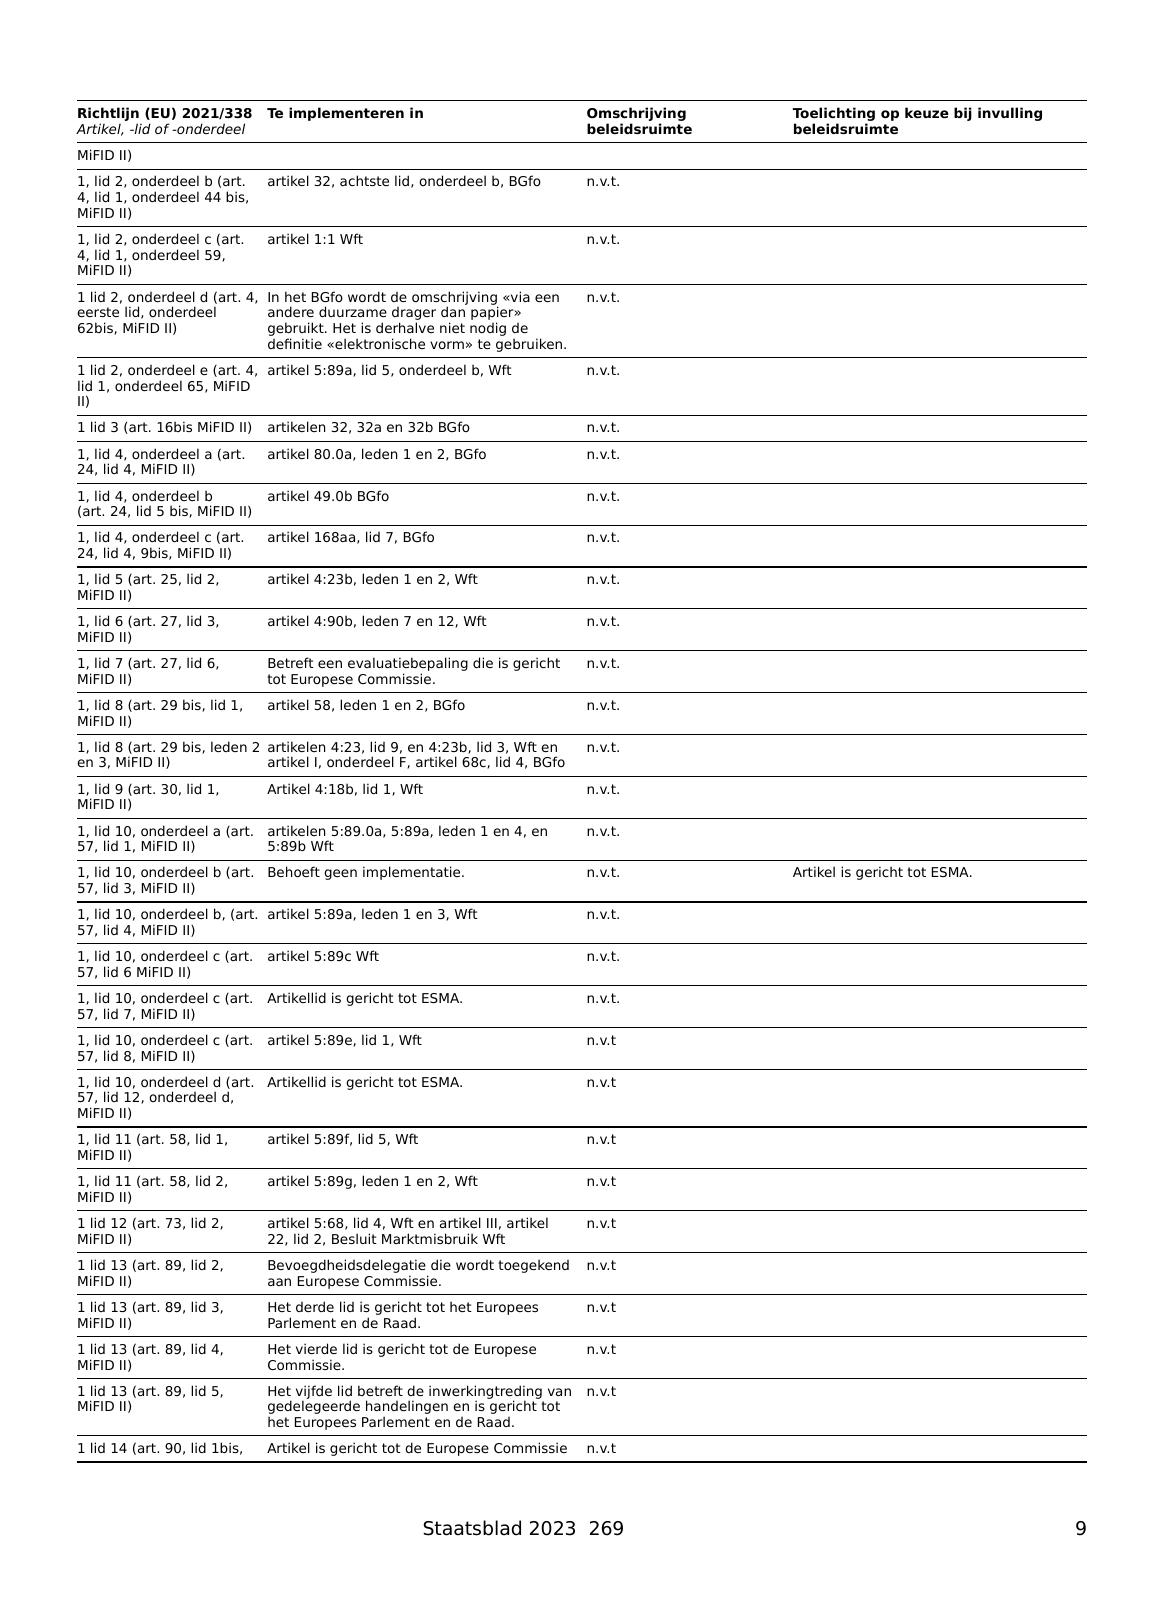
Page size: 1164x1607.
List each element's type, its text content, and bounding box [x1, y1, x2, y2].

table_header Te implementeren in [261, 101, 580, 142]
table_cell 1 lid 3 (art. 16bis MiFID II) [77, 416, 261, 441]
table_cell artikel 5:89e, lid 1, Wft [261, 1028, 580, 1069]
table_cell artikel 5:89g, leden 1 en 2, Wft [261, 1169, 580, 1210]
table_cell artikel 168aa, lid 7, BGfo [261, 526, 580, 566]
table_cell 1 lid 13 (art. 89, lid 2, MiFID II) [77, 1253, 261, 1294]
table_cell [787, 1028, 1087, 1069]
table_cell n.v.t [580, 1211, 787, 1252]
table_cell n.v.t [580, 1253, 787, 1294]
table_cell 1, lid 7 (art. 27, lid 6, MiFID II) [77, 651, 261, 692]
table_cell n.v.t [580, 1070, 787, 1126]
table_cell 1, lid 4, onderdeel c (art. 24, lid 4, 9bis, MiFID II) [77, 526, 261, 566]
table_cell n.v.t [580, 1436, 787, 1461]
table_cell n.v.t. [580, 609, 787, 650]
table_cell [787, 1436, 1087, 1461]
table_cell n.v.t [580, 1379, 787, 1435]
table_cell artikel 4:90b, leden 7 en 12, Wft [261, 609, 580, 650]
table_cell Artikellid is gericht tot ESMA. [261, 986, 580, 1027]
table_cell n.v.t [580, 1337, 787, 1378]
table_cell n.v.t. [580, 285, 787, 357]
table_cell Betreft een evaluatiebepaling die is gericht tot Europese Commissie. [261, 651, 580, 692]
table_cell [787, 1128, 1087, 1168]
table_cell [787, 986, 1087, 1027]
table_cell artikel 5:68, lid 4, Wft en artikel III, artikel 22, lid 2, Besluit Marktmisbruik Wft [261, 1211, 580, 1252]
table_cell artikel 32, achtste lid, onderdeel b, BGfo [261, 170, 580, 226]
table_cell n.v.t. [580, 484, 787, 524]
table_cell n.v.t. [580, 693, 787, 734]
table_cell Behoeft geen implementatie. [261, 861, 580, 901]
table_cell n.v.t [580, 1169, 787, 1210]
table_cell artikel 1:1 Wft [261, 227, 580, 284]
table_cell [787, 442, 1087, 483]
table_cell 1 lid 12 (art. 73, lid 2, MiFID II) [77, 1211, 261, 1252]
table_cell 1 lid 13 (art. 89, lid 5, MiFID II) [77, 1379, 261, 1435]
table_cell Het derde lid is gericht tot het Europees Parlement en de Raad. [261, 1295, 580, 1336]
table_cell [787, 735, 1087, 776]
table_cell n.v.t. [580, 358, 787, 414]
table_cell [787, 143, 1087, 168]
table_cell n.v.t. [580, 227, 787, 284]
table_cell [787, 777, 1087, 818]
table_cell artikel 5:89a, leden 1 en 3, Wft [261, 903, 580, 943]
table_cell 1, lid 11 (art. 58, lid 2, MiFID II) [77, 1169, 261, 1210]
table_cell n.v.t [580, 1128, 787, 1168]
table_cell 1, lid 5 (art. 25, lid 2, MiFID II) [77, 568, 261, 608]
table_cell [787, 651, 1087, 692]
table_cell 1, lid 10, onderdeel b, (art. 57, lid 4, MiFID II) [77, 903, 261, 943]
table_cell 1 lid 2, onderdeel e (art. 4, lid 1, onderdeel 65, MiFID II) [77, 358, 261, 414]
table_cell n.v.t. [580, 651, 787, 692]
table_cell n.v.t. [580, 819, 787, 859]
table_cell [787, 227, 1087, 284]
table_cell [787, 903, 1087, 943]
table_cell artikelen 4:23, lid 9, en 4:23b, lid 3, Wft en artikel I, onderdeel F, artikel 68c, lid 4, BGfo [261, 735, 580, 776]
table_cell 1, lid 10, onderdeel c (art. 57, lid 7, MiFID II) [77, 986, 261, 1027]
table_cell [787, 819, 1087, 859]
table_cell [787, 170, 1087, 226]
table_cell n.v.t. [580, 170, 787, 226]
table_cell 1, lid 8 (art. 29 bis, leden 2 en 3, MiFID II) [77, 735, 261, 776]
table_cell [787, 1169, 1087, 1210]
table_cell Artikel 4:18b, lid 1, Wft [261, 777, 580, 818]
table_cell [787, 1337, 1087, 1378]
table_cell 1, lid 10, onderdeel b (art. 57, lid 3, MiFID II) [77, 861, 261, 901]
table_cell n.v.t. [580, 568, 787, 608]
table_cell [787, 1379, 1087, 1435]
table_cell n.v.t. [580, 861, 787, 901]
table_cell MiFID II) [77, 143, 261, 168]
table_cell n.v.t. [580, 442, 787, 483]
table_cell artikel 4:23b, leden 1 en 2, Wft [261, 568, 580, 608]
table_cell 1, lid 10, onderdeel c (art. 57, lid 8, MiFID II) [77, 1028, 261, 1069]
table_cell [787, 568, 1087, 608]
table_cell [580, 143, 787, 168]
table_cell Bevoegdheidsdelegatie die wordt toegekend aan Europese Commissie. [261, 1253, 580, 1294]
table_cell 1, lid 4, onderdeel a (art. 24, lid 4, MiFID II) [77, 442, 261, 483]
table_cell [787, 1295, 1087, 1336]
table_cell [787, 1253, 1087, 1294]
table_cell Het vijfde lid betreft de inwerkingtreding van gedelegeerde handelingen en is gericht tot het Europees Parlement en de Raad. [261, 1379, 580, 1435]
table_cell [787, 416, 1087, 441]
table_cell n.v.t. [580, 944, 787, 985]
table_cell 1 lid 2, onderdeel d (art. 4, eerste lid, onderdeel 62bis, MiFID II) [77, 285, 261, 357]
table_cell n.v.t. [580, 735, 787, 776]
table_cell [787, 285, 1087, 357]
table_cell 1, lid 8 (art. 29 bis, lid 1, MiFID II) [77, 693, 261, 734]
table_cell 1, lid 10, onderdeel d (art. 57, lid 12, onderdeel d, MiFID II) [77, 1070, 261, 1126]
table_cell 1 lid 13 (art. 89, lid 3, MiFID II) [77, 1295, 261, 1336]
table_cell 1, lid 10, onderdeel c (art. 57, lid 6 MiFID II) [77, 944, 261, 985]
table_cell 1, lid 4, onderdeel b (art. 24, lid 5 bis, MiFID II) [77, 484, 261, 524]
table_header Toelichting op keuze bij invulling beleidsruimte [787, 101, 1087, 142]
table_cell [787, 526, 1087, 566]
table_cell Artikel is gericht tot de Europese Commissie [261, 1436, 580, 1461]
table_cell [787, 358, 1087, 414]
table_cell artikel 5:89f, lid 5, Wft [261, 1128, 580, 1168]
table_cell 1, lid 2, onderdeel b (art. 4, lid 1, onderdeel 44 bis, MiFID II) [77, 170, 261, 226]
table_cell Artikel is gericht tot ESMA. [787, 861, 1087, 901]
table_cell 1, lid 9 (art. 30, lid 1, MiFID II) [77, 777, 261, 818]
table_cell n.v.t. [580, 903, 787, 943]
table_cell [787, 484, 1087, 524]
table_cell artikel 58, leden 1 en 2, BGfo [261, 693, 580, 734]
table_cell [787, 944, 1087, 985]
table_cell [787, 1070, 1087, 1126]
table_cell n.v.t. [580, 777, 787, 818]
table_cell Artikellid is gericht tot ESMA. [261, 1070, 580, 1126]
table_header Richtlijn (EU) 2021/338 Artikel, -lid of -onderdeel [77, 101, 261, 142]
table_cell n.v.t. [580, 526, 787, 566]
table_header Omschrijving beleidsruimte [580, 101, 787, 142]
table_cell n.v.t [580, 1028, 787, 1069]
table_cell 1, lid 6 (art. 27, lid 3, MiFID II) [77, 609, 261, 650]
table_cell 1, lid 2, onderdeel c (art. 4, lid 1, onderdeel 59, MiFID II) [77, 227, 261, 284]
table_cell 1 lid 14 (art. 90, lid 1bis, [77, 1436, 261, 1461]
table_cell n.v.t. [580, 986, 787, 1027]
table_cell artikel 5:89a, lid 5, onderdeel b, Wft [261, 358, 580, 414]
table_cell 1, lid 10, onderdeel a (art. 57, lid 1, MiFID II) [77, 819, 261, 859]
table_cell artikel 49.0b BGfo [261, 484, 580, 524]
table_cell n.v.t [580, 1295, 787, 1336]
table_cell artikelen 5:89.0a, 5:89a, leden 1 en 4, en 5:89b Wft [261, 819, 580, 859]
table_cell [787, 609, 1087, 650]
table_cell 1, lid 11 (art. 58, lid 1, MiFID II) [77, 1128, 261, 1168]
table_cell artikel 5:89c Wft [261, 944, 580, 985]
table_cell In het BGfo wordt de omschrijving «via een andere duurzame drager dan papier» gebruikt. Het is derhalve niet nodig de definitie «elektronische vorm» te gebruiken. [261, 285, 580, 357]
table_cell Het vierde lid is gericht tot de Europese Commissie. [261, 1337, 580, 1378]
table_cell [787, 1211, 1087, 1252]
table_cell artikelen 32, 32a en 32b BGfo [261, 416, 580, 441]
table_cell artikel 80.0a, leden 1 en 2, BGfo [261, 442, 580, 483]
table_cell 1 lid 13 (art. 89, lid 4, MiFID II) [77, 1337, 261, 1378]
table_cell [787, 693, 1087, 734]
table_cell [261, 143, 580, 168]
table_cell n.v.t. [580, 416, 787, 441]
